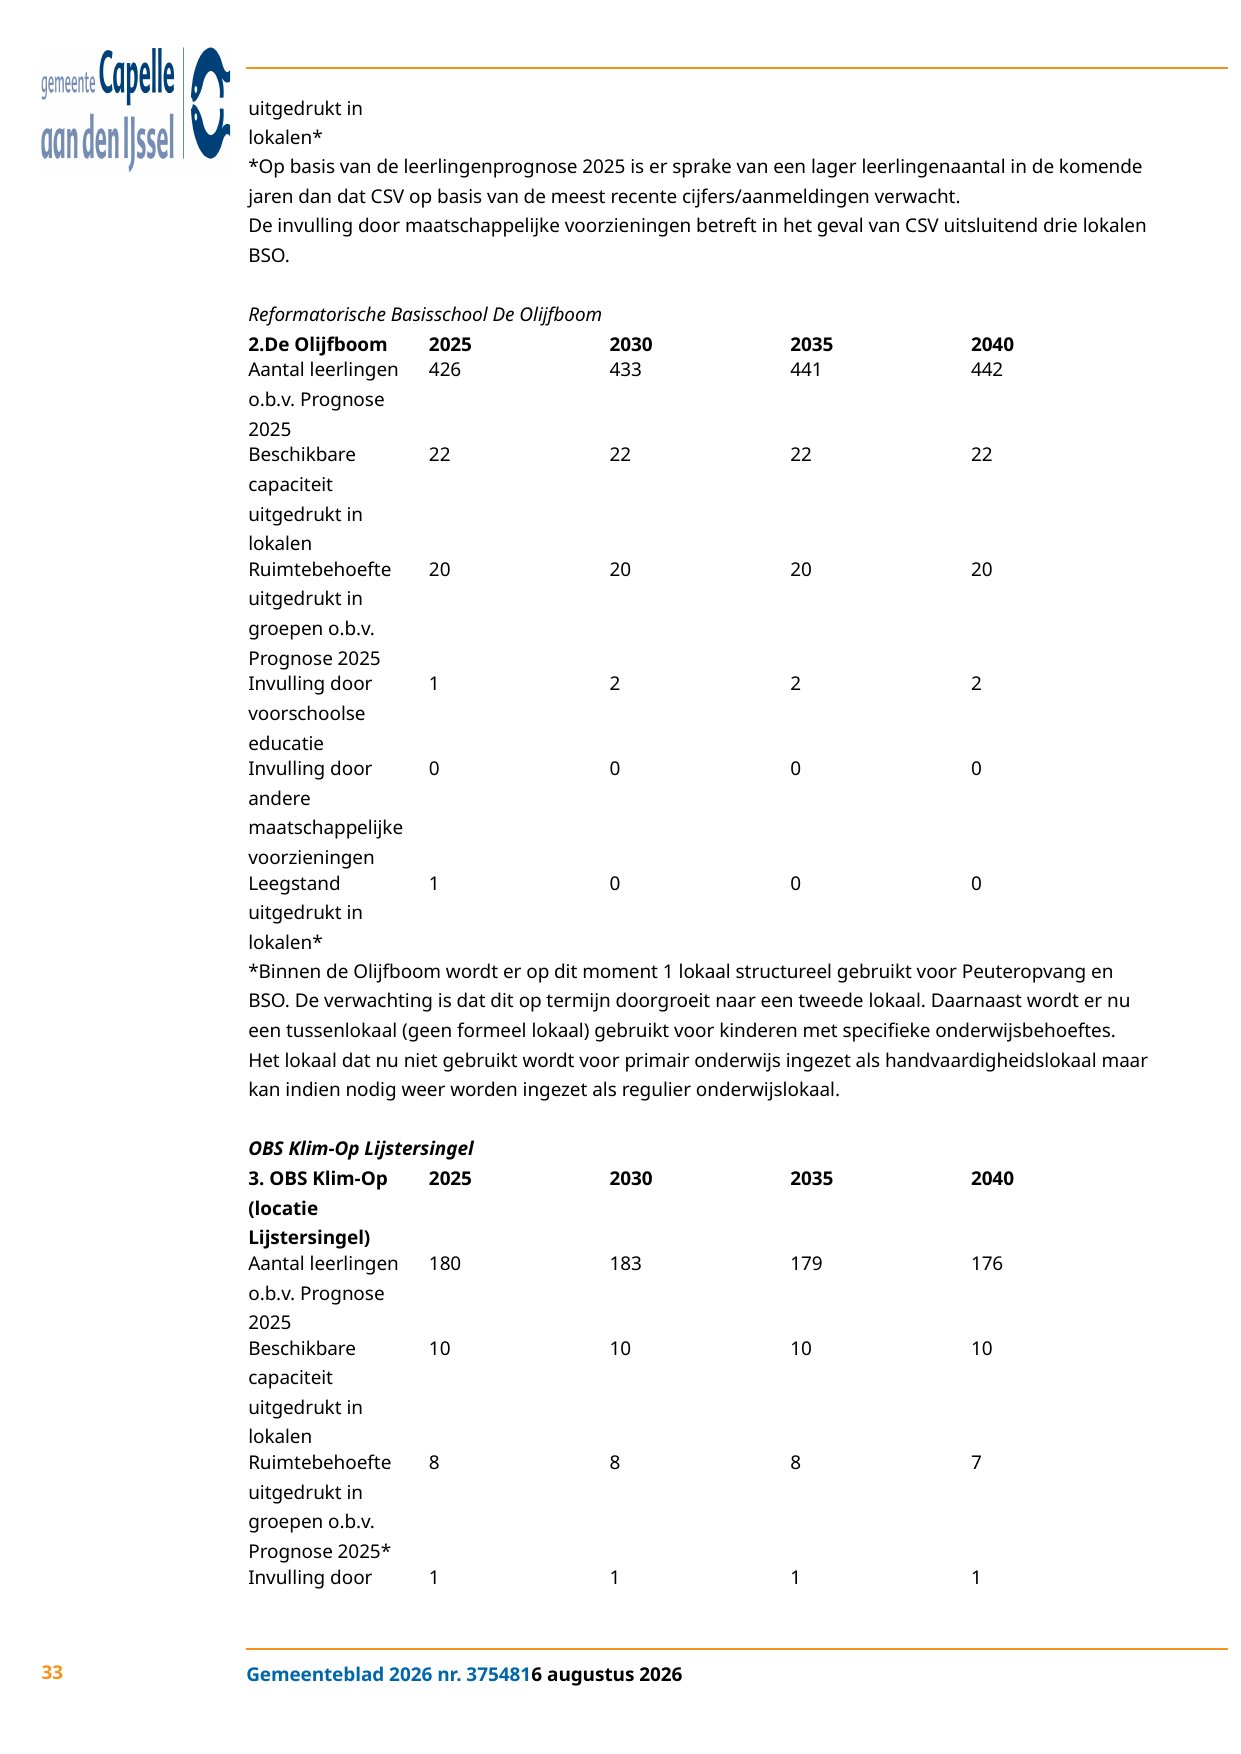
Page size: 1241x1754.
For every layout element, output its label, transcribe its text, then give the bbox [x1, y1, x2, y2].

table_header 2025 [429, 1165, 609, 1250]
table_cell [971, 95, 1152, 150]
table_cell 0 [790, 755, 971, 870]
table_cell 20 [971, 556, 1152, 671]
table_cell Beschikbare capaciteit uitgedrukt in lokalen [248, 442, 429, 556]
table_cell [429, 95, 609, 150]
table_header 3. OBS Klim-Op (locatie Lijstersingel) [248, 1165, 429, 1250]
text OBS Klim-Op Lijstersingel [248, 1136, 1152, 1161]
table_cell 20 [609, 556, 790, 671]
table_header 2035 [790, 1165, 971, 1250]
table_cell 2 [609, 671, 790, 755]
table_cell 7 [971, 1450, 1152, 1564]
table_cell Aantal leerlingen o.b.v. Prognose 2025 [248, 357, 429, 442]
table_cell 10 [429, 1335, 609, 1449]
text *Binnen de Olijfboom wordt er op dit moment 1 lokaal structureel gebruikt voor Peuteropvang en BSO. De verwachting is dat dit op termijn doorgroeit naar een tweede lokaal. Daarnaast wordt er nu een tussenlokaal (geen formeel lokaal) gebruikt voor kinderen met specifieke onderwijsbehoeftes. Het lokaal dat nu niet gebruikt wordt voor primair onderwijs ingezet als handvaardigheidslokaal maar kan indien nodig weer worden ingezet als regulier onderwijslokaal. [248, 958, 1152, 1102]
table_cell 22 [971, 442, 1152, 556]
table_cell 441 [790, 357, 971, 442]
table_header 2040 [971, 1165, 1152, 1250]
table_cell [609, 95, 790, 150]
table_cell 20 [790, 556, 971, 671]
table_header 2030 [609, 1165, 790, 1250]
table_cell 1 [609, 1564, 790, 1590]
table_cell 2 [971, 671, 1152, 755]
table_cell 1 [429, 870, 609, 955]
table_cell 426 [429, 357, 609, 442]
picture [41, 47, 231, 172]
table_cell Ruimtebehoefte uitgedrukt in groepen o.b.v. Prognose 2025 [248, 556, 429, 671]
table_cell Leegstand uitgedrukt in lokalen* [248, 870, 429, 955]
table_header 2040 [971, 331, 1152, 357]
table_cell 8 [790, 1450, 971, 1564]
table_cell 0 [609, 870, 790, 955]
table_cell 183 [609, 1250, 790, 1335]
table_cell 10 [609, 1335, 790, 1449]
table_cell 1 [971, 1564, 1152, 1590]
table_cell Beschikbare capaciteit uitgedrukt in lokalen [248, 1335, 429, 1449]
table_header 2025 [429, 331, 609, 357]
text *Op basis van de leerlingenprognose 2025 is er sprake van een lager leerlingenaantal in de komende jaren dan dat CSV op basis van de meest recente cijfers/aanmeldingen verwacht. [248, 153, 1152, 209]
table_cell 20 [429, 556, 609, 671]
table_cell 176 [971, 1250, 1152, 1335]
table_cell 22 [609, 442, 790, 556]
table_cell 1 [790, 1564, 971, 1590]
table_cell 22 [790, 442, 971, 556]
table_cell 0 [790, 870, 971, 955]
table_cell 22 [429, 442, 609, 556]
table_cell 0 [971, 755, 1152, 870]
table_cell Aantal leerlingen o.b.v. Prognose 2025 [248, 1250, 429, 1335]
table_cell Invulling door voorschoolse educatie [248, 671, 429, 755]
table_cell 0 [609, 755, 790, 870]
table_cell 433 [609, 357, 790, 442]
table_cell 179 [790, 1250, 971, 1335]
table_cell 0 [429, 755, 609, 870]
table_header 2030 [609, 331, 790, 357]
table_cell Ruimtebehoefte uitgedrukt in groepen o.b.v. Prognose 2025* [248, 1450, 429, 1564]
table_cell uitgedrukt in lokalen* [248, 95, 429, 150]
text De invulling door maatschappelijke voorzieningen betreft in het geval van CSV uitsluitend drie lokalen BSO. [248, 212, 1152, 268]
table_cell 10 [971, 1335, 1152, 1449]
table_cell 1 [429, 1564, 609, 1590]
table_cell 8 [609, 1450, 790, 1564]
table_cell Invulling door andere maatschappelijke voorzieningen [248, 755, 429, 870]
table_cell [790, 95, 971, 150]
table_cell 180 [429, 1250, 609, 1335]
table_cell 8 [429, 1450, 609, 1564]
table_cell 10 [790, 1335, 971, 1449]
table_cell 442 [971, 357, 1152, 442]
table_cell Invulling door [248, 1564, 429, 1590]
text Reformatorische Basisschool De Olijfboom [248, 301, 1152, 327]
table_header 2035 [790, 331, 971, 357]
table_header 2.De Olijfboom [248, 331, 429, 357]
table_cell 0 [971, 870, 1152, 955]
table_cell 1 [429, 671, 609, 755]
table_cell 2 [790, 671, 971, 755]
